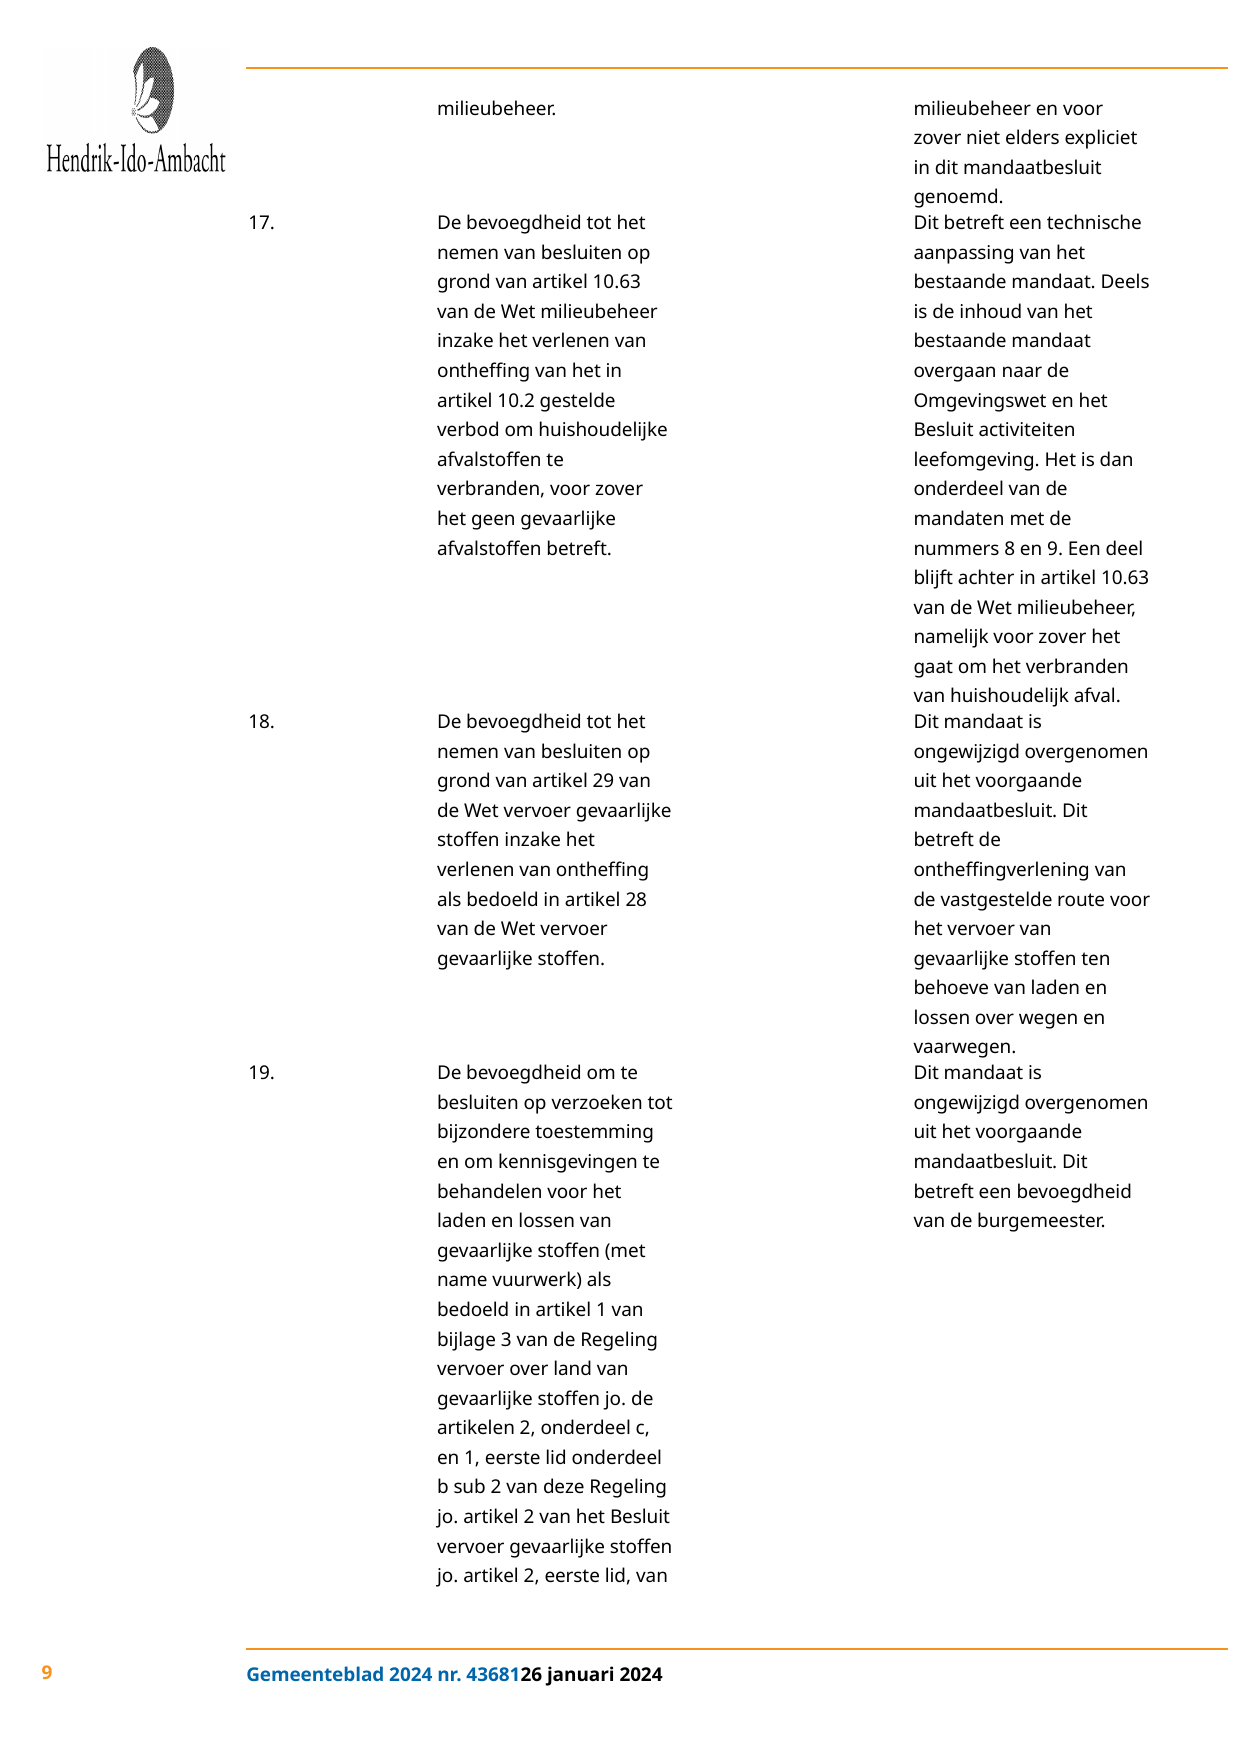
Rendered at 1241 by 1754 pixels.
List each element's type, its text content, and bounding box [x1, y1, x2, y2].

picture [41, 47, 231, 172]
table_cell 18. [248, 708, 437, 1059]
table_cell milieubeheer. [437, 95, 675, 209]
table_cell Dit betreft een technische aanpassing van het bestaande mandaat. Deels is de inhoud van het bestaande mandaat overgaan naar de Omgevingswet en het Besluit activiteiten leefomgeving. Het is dan onderdeel van de mandaten met de nummers 8 en 9. Een deel blijft achter in artikel 10.63 van de Wet milieubeheer, namelijk voor zover het gaat om het verbranden van huishoudelijk afval. [913, 209, 1152, 708]
table_cell Dit mandaat is ongewijzigd overgenomen uit het voorgaande mandaatbesluit. Dit betreft de ontheffingverlening van de vastgestelde route voor het vervoer van gevaarlijke stoffen ten behoeve van laden en lossen over wegen en vaarwegen. [913, 708, 1152, 1059]
table_cell De bevoegdheid tot het nemen van besluiten op grond van artikel 10.63 van de Wet milieubeheer inzake het verlenen van ontheffing van het in artikel 10.2 gestelde verbod om huishoudelijke afvalstoffen te verbranden, voor zover het geen gevaarlijke afvalstoffen betreft. [437, 209, 675, 708]
table_cell [675, 1060, 913, 1588]
table_cell [675, 209, 913, 708]
table_cell De bevoegdheid om te besluiten op verzoeken tot bijzondere toestemming en om kennisgevingen te behandelen voor het laden en lossen van gevaarlijke stoffen (met name vuurwerk) als bedoeld in artikel 1 van bijlage 3 van de Regeling vervoer over land van gevaarlijke stoffen jo. de artikelen 2, onderdeel c, en 1, eerste lid onderdeel b sub 2 van deze Regeling jo. artikel 2 van het Besluit vervoer gevaarlijke stoffen jo. artikel 2, eerste lid, van [437, 1060, 675, 1588]
table_cell Dit mandaat is ongewijzigd overgenomen uit het voorgaande mandaatbesluit. Dit betreft een bevoegdheid van de burgemeester. [913, 1060, 1152, 1588]
table_cell milieubeheer en voor zover niet elders expliciet in dit mandaatbesluit genoemd. [913, 95, 1152, 209]
table_cell [248, 95, 437, 209]
table_cell 17. [248, 209, 437, 708]
table_cell [675, 708, 913, 1059]
table_cell 19. [248, 1060, 437, 1588]
table_cell De bevoegdheid tot het nemen van besluiten op grond van artikel 29 van de Wet vervoer gevaarlijke stoffen inzake het verlenen van ontheffing als bedoeld in artikel 28 van de Wet vervoer gevaarlijke stoffen. [437, 708, 675, 1059]
table_cell [675, 95, 913, 209]
